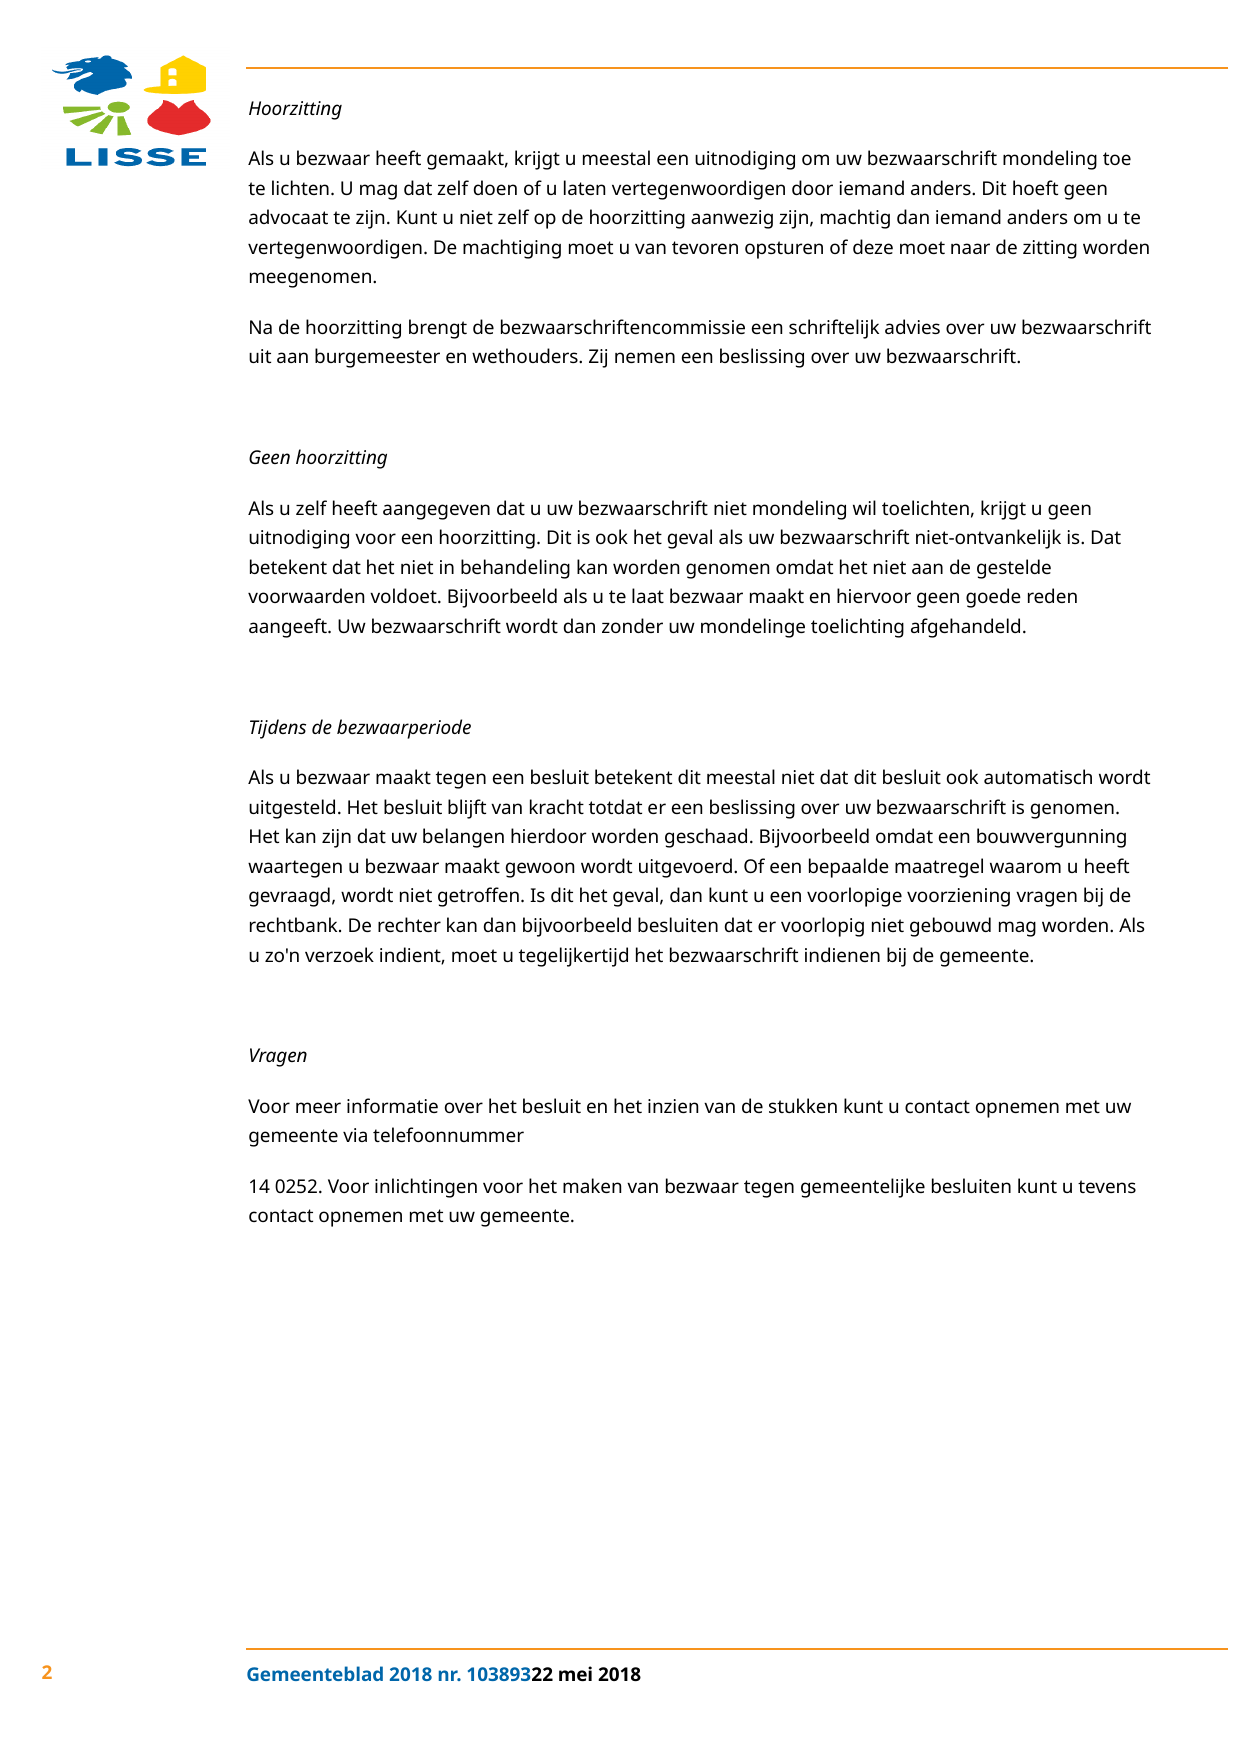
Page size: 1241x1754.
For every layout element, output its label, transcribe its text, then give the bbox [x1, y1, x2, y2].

text Als u bezwaar maakt tegen een besluit betekent dit meestal niet dat dit besluit ook automatisch wordt uitgesteld. Het besluit blijft van kracht totdat er een beslissing over uw bezwaarschrift is genomen. Het kan zijn dat uw belangen hierdoor worden geschaad. Bijvoorbeeld omdat een bouwvergunning waartegen u bezwaar maakt gewoon wordt uitgevoerd. Of een bepaalde maatregel waarom u heeft gevraagd, wordt niet getroffen. Is dit het geval, dan kunt u een voorlopige voorziening vragen bij de rechtbank. De rechter kan dan bijvoorbeeld besluiten dat er voorlopig niet gebouwd mag worden. Als u zo'n verzoek indient, moet u tegelijkertijd het bezwaarschrift indienen bij de gemeente. [248, 764, 1152, 968]
picture [41, 47, 231, 172]
text Als u zelf heeft aangegeven dat u uw bezwaarschrift niet mondeling wil toelichten, krijgt u geen uitnodiging voor een hoorzitting. Dit is ook het geval als uw bezwaarschrift niet-ontvankelijk is. Dat betekent dat het niet in behandeling kan worden genomen omdat het niet aan de gestelde voorwaarden voldoet. Bijvoorbeeld als u te laat bezwaar maakt en hiervoor geen goede reden aangeeft. Uw bezwaarschrift wordt dan zonder uw mondelinge toelichting afgehandeld. [248, 495, 1152, 639]
text Als u bezwaar heeft gemaakt, krijgt u meestal een uitnodiging om uw bezwaarschrift mondeling toe te lichten. U mag dat zelf doen of u laten vertegenwoordigen door iemand anders. Dit hoeft geen advocaat te zijn. Kunt u niet zelf op de hoorzitting aanwezig zijn, machtig dan iemand anders om u te vertegenwoordigen. De machtiging moet u van tevoren opsturen of deze moet naar de zitting worden meegenomen. [248, 145, 1152, 289]
text 14 0252. Voor inlichtingen voor het maken van bezwaar tegen gemeentelijke besluiten kunt u tevens contact opnemen met uw gemeente. [248, 1173, 1152, 1228]
text Geen hoorzitting [248, 444, 1152, 470]
text Na de hoorzitting brengt de bezwaarschriftencommissie een schriftelijk advies over uw bezwaarschrift uit aan burgemeester en wethouders. Zij nemen een beslissing over uw bezwaarschrift. [248, 314, 1152, 369]
text Hoorzitting [248, 95, 1152, 121]
text Tijdens de bezwaarperiode [248, 714, 1152, 740]
text Voor meer informatie over het besluit en het inzien van de stukken kunt u contact opnemen met uw gemeente via telefoonnummer [248, 1093, 1152, 1148]
text Vragen [248, 1043, 1152, 1068]
